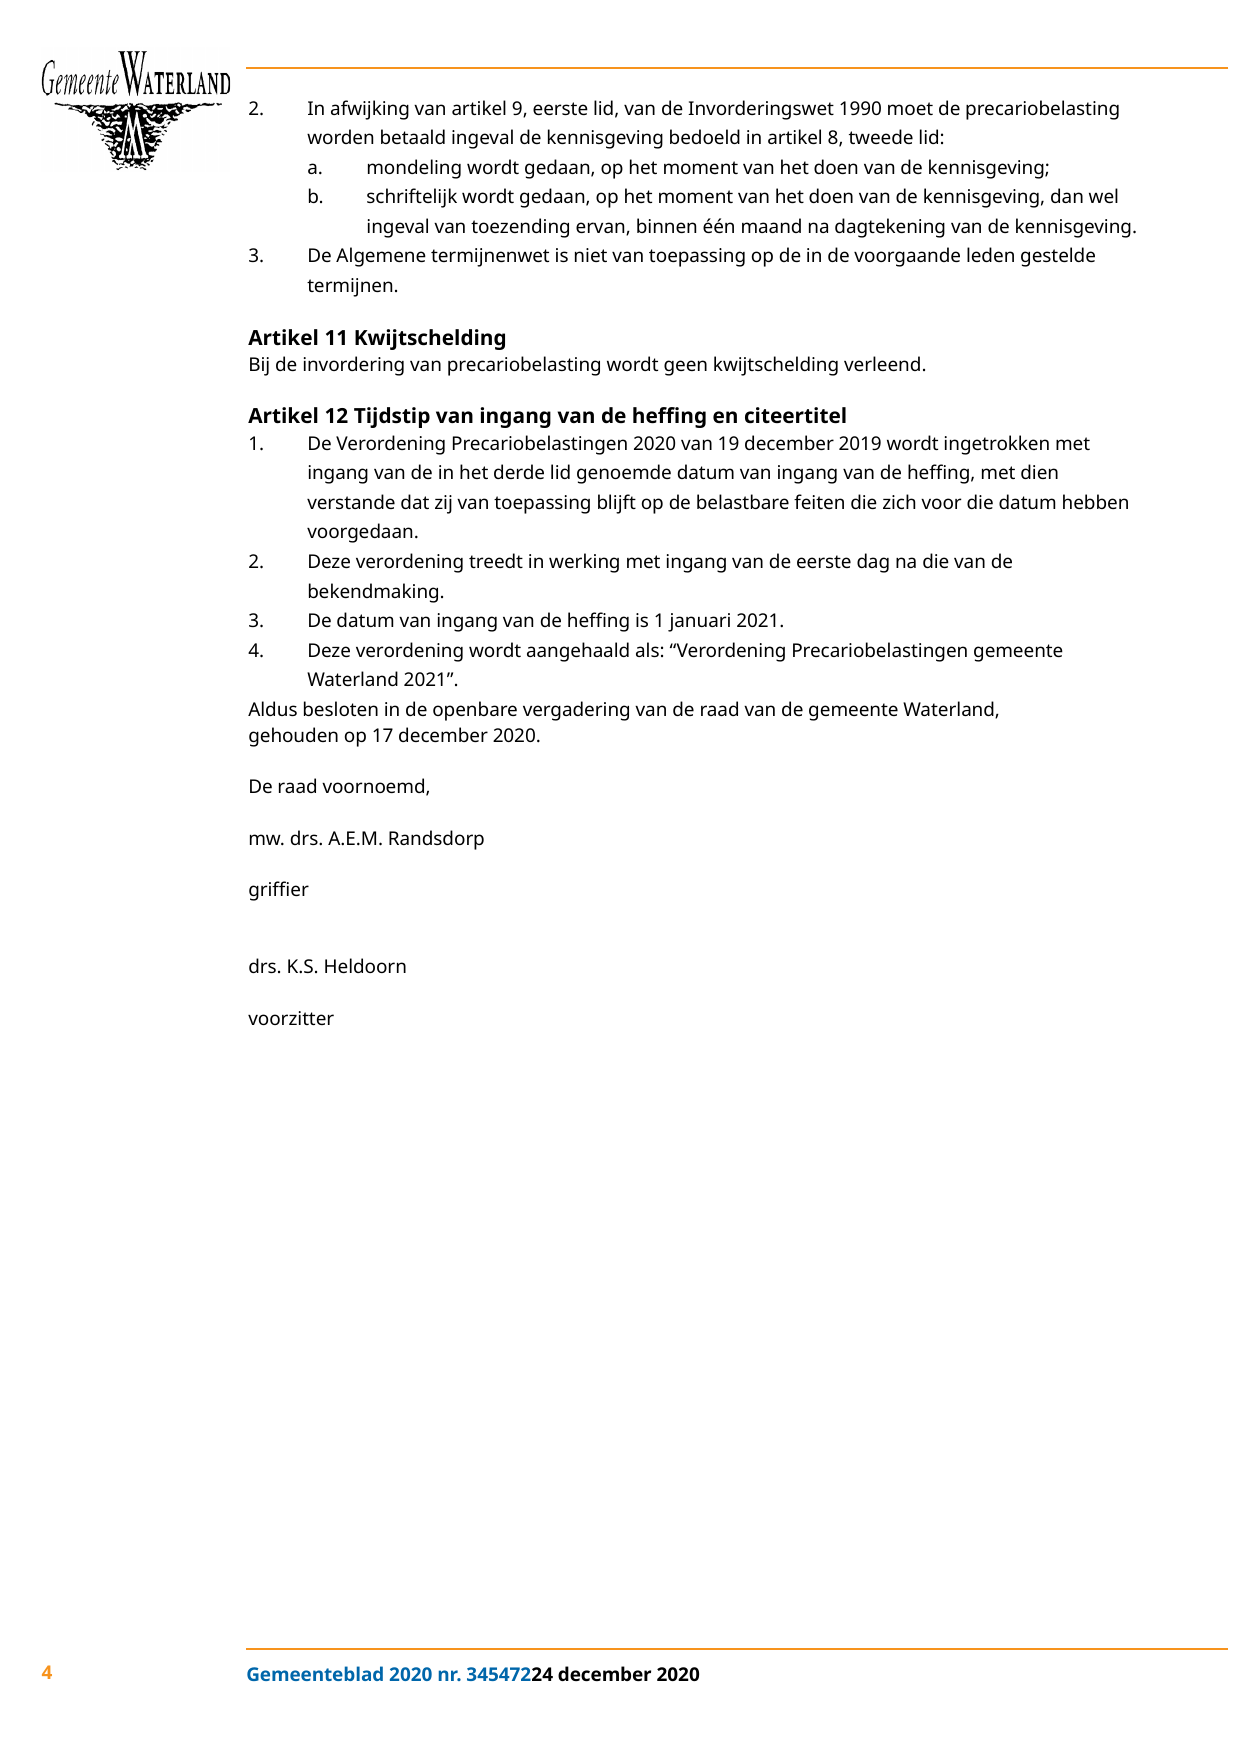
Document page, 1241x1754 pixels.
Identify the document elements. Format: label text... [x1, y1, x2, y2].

list In afwijking van artikel 9, eerste lid, van de Invorderingswet 1990 moet de precariobelasting worden betaald ingeval de kennisgeving bedoeld in artikel 8, tweede lid: [248, 95, 1152, 150]
list Deze verordening wordt aangehaald als: “Verordening Precariobelastingen gemeente Waterland 2021”. [248, 637, 1152, 692]
text gehouden op 17 december 2020. [248, 722, 1152, 748]
text mw. drs. A.E.M. Randsdorp [248, 825, 1152, 851]
text griffier [248, 876, 1152, 902]
list De Verordening Precariobelastingen 2020 van 19 december 2019 wordt ingetrokken met ingang van de in het derde lid genoemde datum van ingang van de heffing, met dien verstande dat zij van toepassing blijft op de belastbare feiten die zich voor die datum hebben voorgedaan. [248, 430, 1152, 544]
list mondeling wordt gedaan, op het moment van het doen van de kennisgeving; [307, 154, 1152, 180]
text Artikel 12 Tijdstip van ingang van de heffing en citeertitel [248, 402, 1152, 430]
list schriftelijk wordt gedaan, op het moment van het doen van de kennisgeving, dan wel ingeval van toezending ervan, binnen één maand na dagtekening van de kennisgeving. [307, 183, 1152, 239]
list De datum van ingang van de heffing is 1 januari 2021. [248, 607, 1152, 633]
list De Algemene termijnenwet is niet van toepassing op de in de voorgaande leden gestelde termijnen. [248, 243, 1152, 298]
text Bij de invordering van precariobelasting wordt geen kwijtschelding verleend. [248, 351, 1152, 377]
text Artikel 11 Kwijtschelding [248, 323, 1152, 351]
text drs. K.S. Heldoorn [248, 953, 1152, 979]
text De raad voornoemd, [248, 773, 1152, 799]
text Aldus besloten in de openbare vergadering van de raad van de gemeente Waterland, [248, 696, 1152, 722]
text voorzitter [248, 1005, 1152, 1031]
list Deze verordening treedt in werking met ingang van de eerste dag na die van de bekendmaking. [248, 548, 1152, 604]
picture [41, 47, 231, 172]
